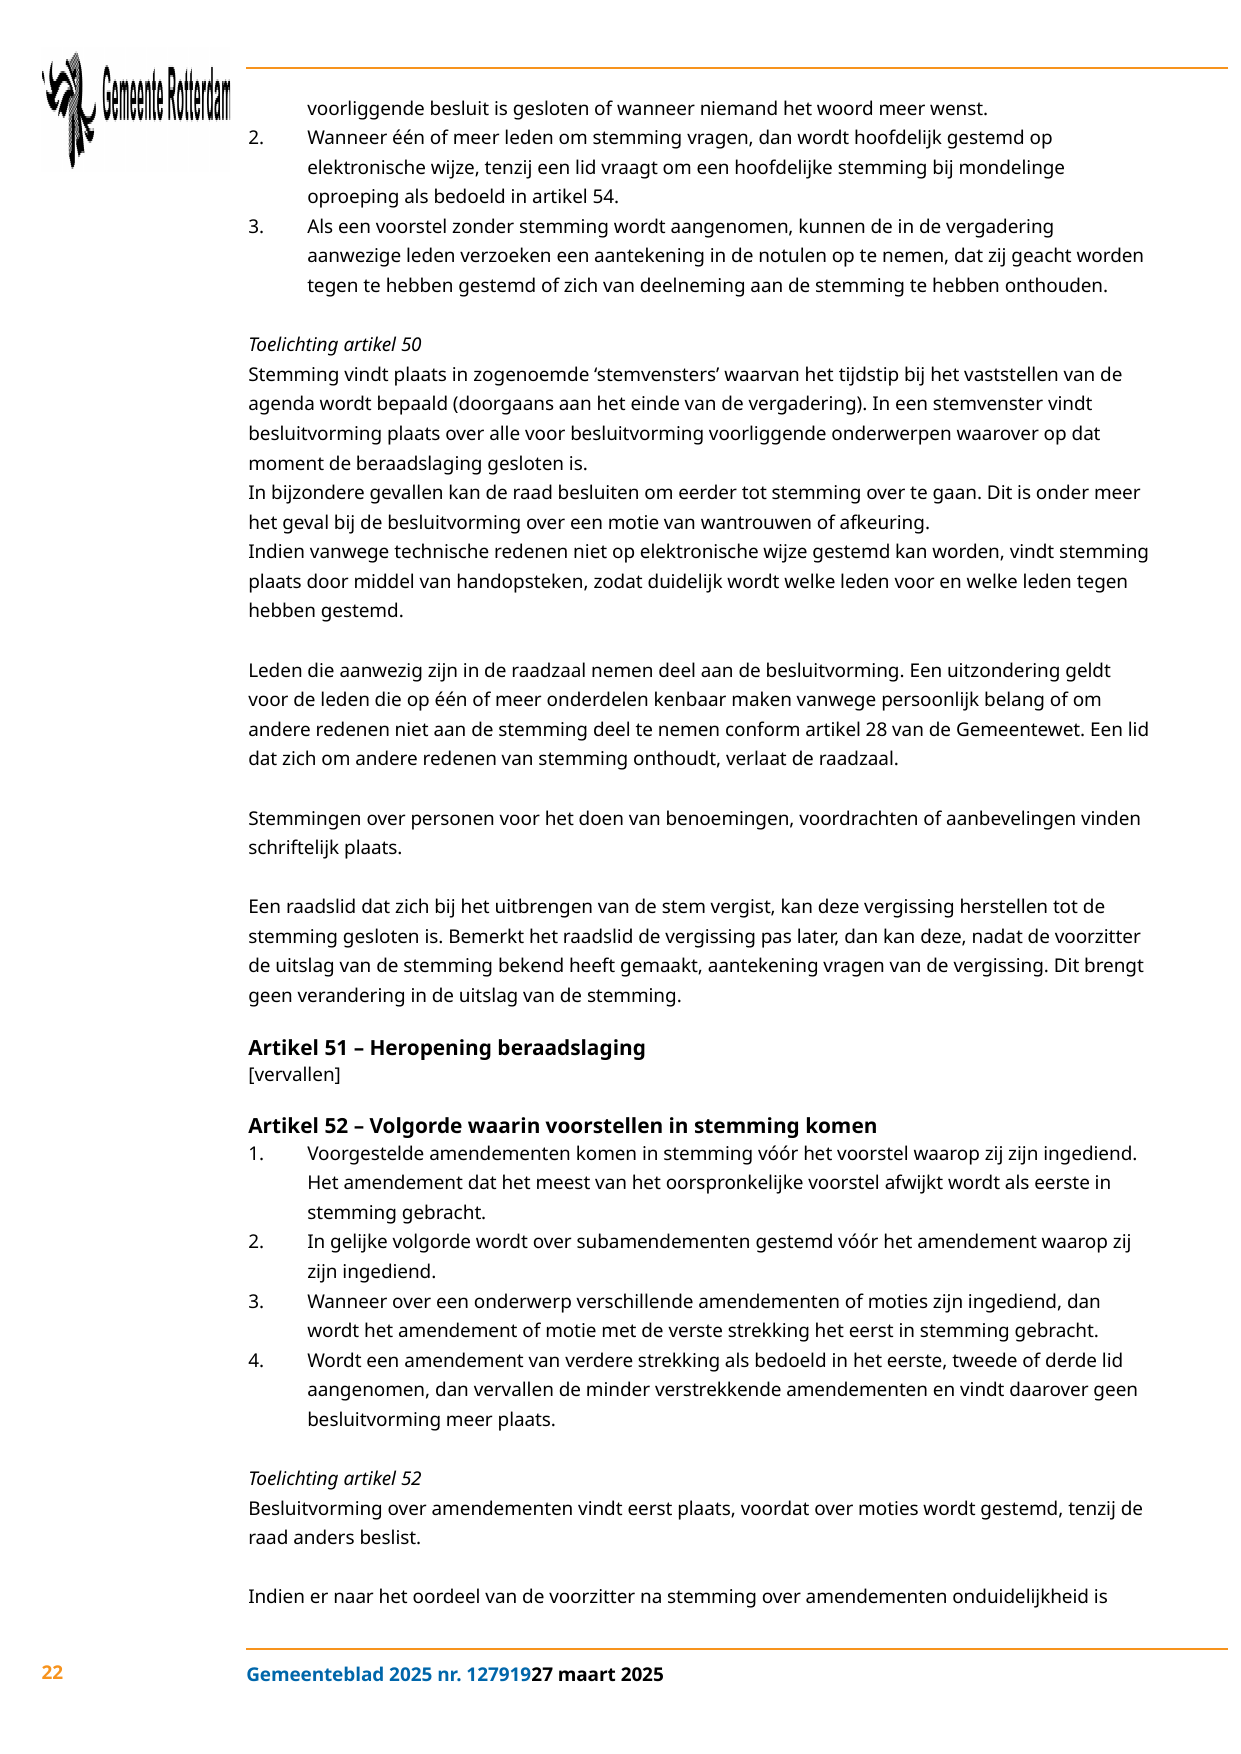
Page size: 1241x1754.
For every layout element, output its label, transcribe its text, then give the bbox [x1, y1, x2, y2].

list Wanneer één of meer leden om stemming vragen, dan wordt hoofdelijk gestemd op elektronische wijze, tenzij een lid vraagt om een hoofdelijke stemming bij mondelinge oproeping als bedoeld in artikel 54. [248, 124, 1152, 209]
text Indien vanwege technische redenen niet op elektronische wijze gestemd kan worden, vindt stemming plaats door middel van handopsteken, zodat duidelijk wordt welke leden voor en welke leden tegen hebben gestemd. [248, 538, 1152, 623]
list Als een voorstel zonder stemming wordt aangenomen, kunnen de in de vergadering aanwezige leden verzoeken een aantekening in de notulen op te nemen, dat zij geacht worden tegen te hebben gestemd of zich van deelneming aan de stemming te hebben onthouden. [248, 213, 1152, 298]
text Stemming vindt plaats in zogenoemde ‘stemvensters’ waarvan het tijdstip bij het vaststellen van de agenda wordt bepaald (doorgaans aan het einde van de vergadering). In een stemvenster vindt besluitvorming plaats over alle voor besluitvorming voorliggende onderwerpen waarover op dat moment de beraadslaging gesloten is. [248, 361, 1152, 476]
text Indien er naar het oordeel van de voorzitter na stemming over amendementen onduidelijkheid is [248, 1584, 1152, 1609]
text Stemmingen over personen voor het doen van benoemingen, voordrachten of aanbevelingen vinden schriftelijk plaats. [248, 805, 1152, 860]
text Besluitvorming over amendementen vindt eerst plaats, voordat over moties wordt gestemd, tenzij de raad anders beslist. [248, 1495, 1152, 1550]
list Wordt een amendement van verdere strekking als bedoeld in het eerste, tweede of derde lid aangenomen, dan vervallen de minder verstrekkende amendementen en vindt daarover geen besluitvorming meer plaats. [248, 1347, 1152, 1432]
text [vervallen] [248, 1061, 1152, 1087]
text Artikel 52 – Volgorde waarin voorstellen in stemming komen [248, 1112, 1152, 1140]
text Toelichting artikel 52 [248, 1465, 1152, 1491]
picture [41, 47, 231, 172]
list voorliggende besluit is gesloten of wanneer niemand het woord meer wenst. [248, 95, 1152, 121]
text Een raadslid dat zich bij het uitbrengen van de stem vergist, kan deze vergissing herstellen tot de stemming gesloten is. Bemerkt het raadslid de vergissing pas later, dan kan deze, nadat de voorzitter de uitslag van de stemming bekend heeft gemaakt, aantekening vragen van de vergissing. Dit brengt geen verandering in de uitslag van de stemming. [248, 893, 1152, 1008]
text Toelichting artikel 50 [248, 331, 1152, 357]
list In gelijke volgorde wordt over subamendementen gestemd vóór het amendement waarop zij zijn ingediend. [248, 1229, 1152, 1284]
text Artikel 51 – Heropening beraadslaging [248, 1033, 1152, 1061]
text Leden die aanwezig zijn in de raadzaal nemen deel aan de besluitvorming. Een uitzondering geldt voor de leden die op één of meer onderdelen kenbaar maken vanwege persoonlijk belang of om andere redenen niet aan de stemming deel te nemen conform artikel 28 van de Gemeentewet. Een lid dat zich om andere redenen van stemming onthoudt, verlaat de raadzaal. [248, 657, 1152, 771]
list Wanneer over een onderwerp verschillende amendementen of moties zijn ingediend, dan wordt het amendement of motie met de verste strekking het eerst in stemming gebracht. [248, 1288, 1152, 1343]
text In bijzondere gevallen kan de raad besluiten om eerder tot stemming over te gaan. Dit is onder meer het geval bij de besluitvorming over een motie van wantrouwen of afkeuring. [248, 479, 1152, 535]
list Voorgestelde amendementen komen in stemming vóór het voorstel waarop zij zijn ingediend. Het amendement dat het meest van het oorspronkelijke voorstel afwijkt wordt als eerste in stemming gebracht. [248, 1140, 1152, 1225]
